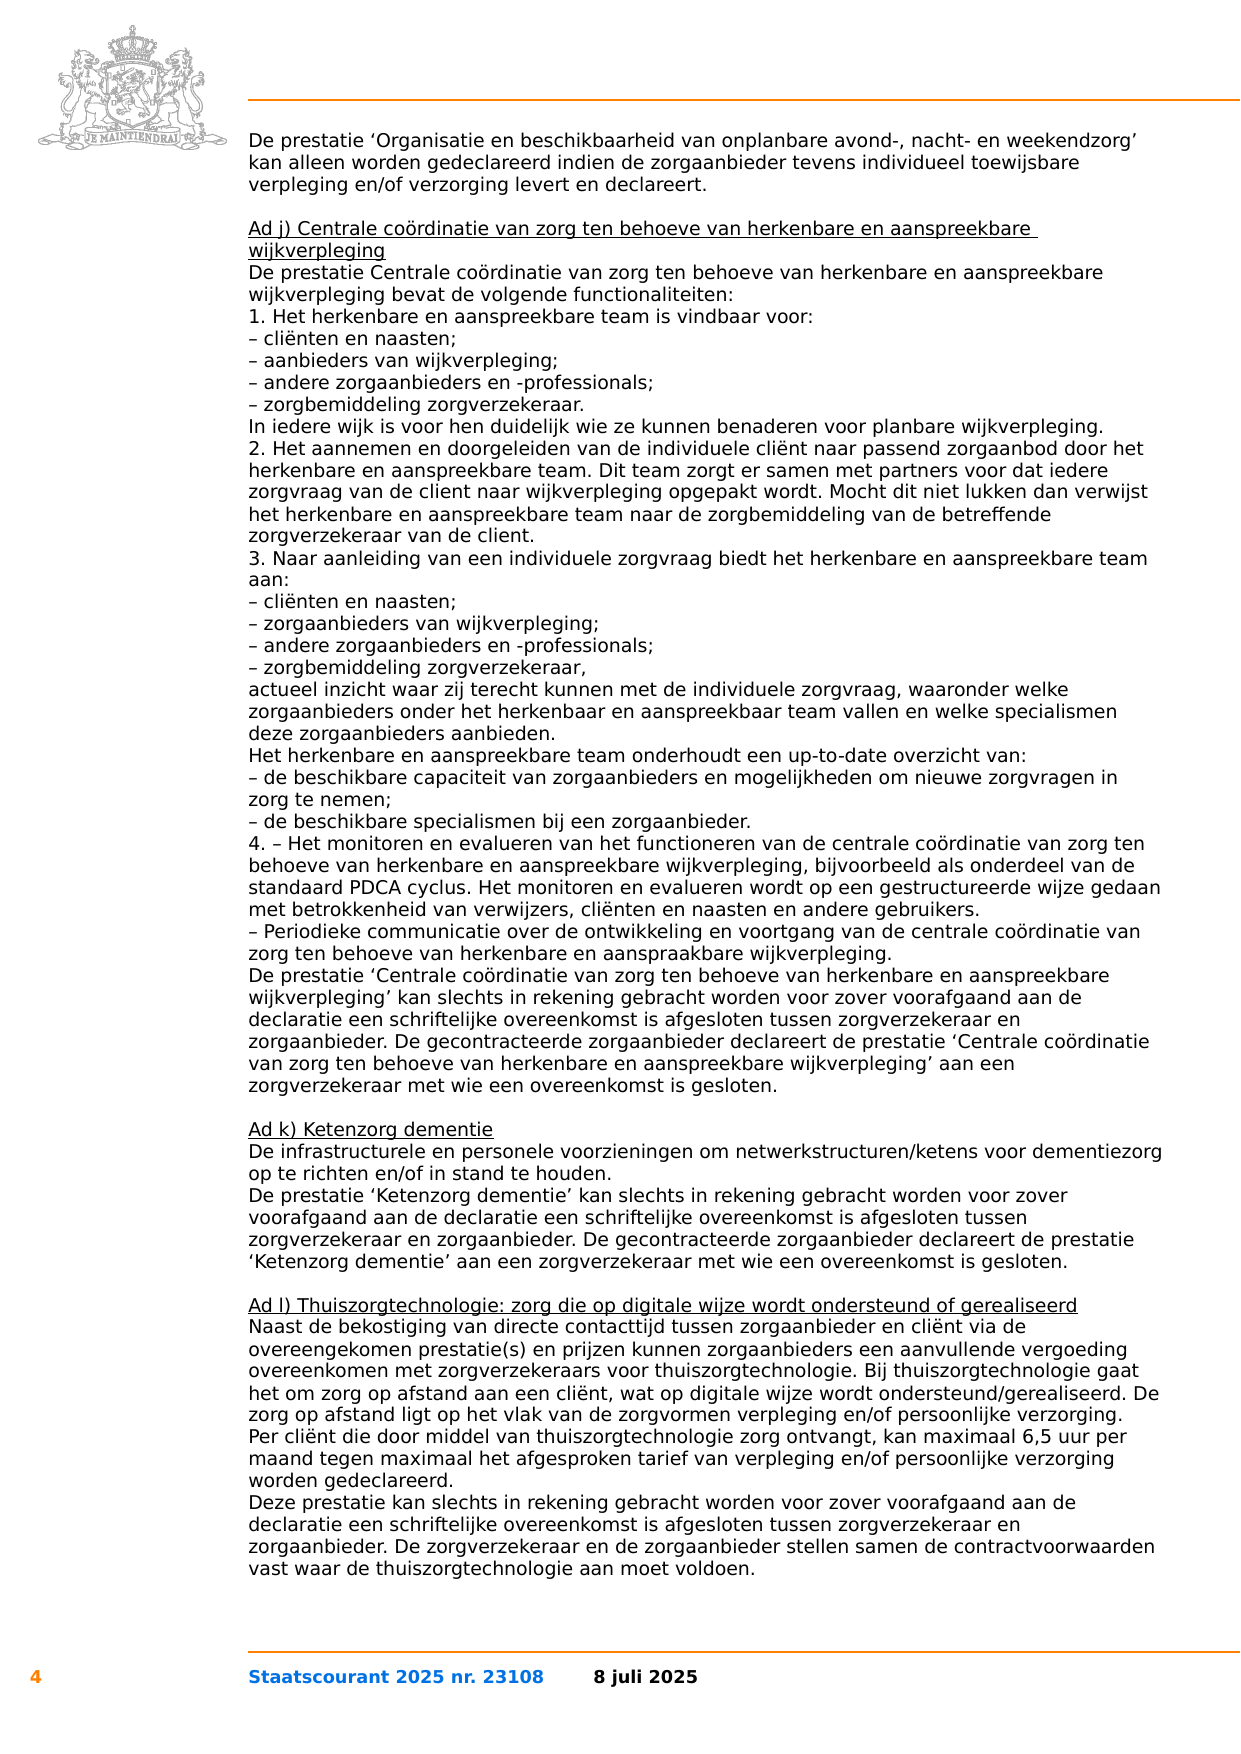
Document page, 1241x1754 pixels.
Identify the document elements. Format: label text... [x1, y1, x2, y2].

text 3. Naar aanleiding van een individuele zorgvraag biedt het herkenbare en aanspreekbare team aan: [248, 547, 1163, 591]
text De prestatie ‘Centrale coördinatie van zorg ten behoeve van herkenbare en aanspreekbare wijkverpleging’ kan slechts in rekening gebracht worden voor zover voorafgaand aan de declaratie een schriftelijke overeenkomst is afgesloten tussen zorgverzekeraar en zorgaanbieder. De gecontracteerde zorgaanbieder declareert de prestatie ‘Centrale coördinatie van zorg ten behoeve van herkenbare en aanspreekbare wijkverpleging’ aan een zorgverzekeraar met wie een overeenkomst is gesloten. [248, 965, 1163, 1097]
text 1. Het herkenbare en aanspreekbare team is vindbaar voor: [248, 306, 1163, 328]
text – de beschikbare specialismen bij een zorgaanbieder. [248, 811, 1163, 833]
text – aanbieders van wijkverpleging; [248, 349, 1163, 372]
text Per cliënt die door middel van thuiszorgtechnologie zorg ontvangt, kan maximaal 6,5 uur per maand tegen maximaal het afgesproken tarief van verpleging en/of persoonlijke verzorging worden gedeclareerd. [248, 1426, 1163, 1492]
text – zorgbemiddeling zorgverzekeraar. [248, 393, 1163, 416]
text – zorgaanbieders van wijkverpleging; [248, 613, 1163, 635]
text De prestatie Centrale coördinatie van zorg ten behoeve van herkenbare en aanspreekbare wijkverpleging bevat de volgende functionaliteiten: [248, 262, 1163, 306]
text actueel inzicht waar zij terecht kunnen met de individuele zorgvraag, waaronder welke zorgaanbieders onder het herkenbaar en aanspreekbaar team vallen en welke specialismen deze zorgaanbieders aanbieden. [248, 679, 1163, 745]
subtitle Ad j) Centrale coördinatie van zorg ten behoeve van herkenbare en aanspreekbare wijkverpleging [248, 218, 1163, 262]
text Naast de bekostiging van directe contacttijd tussen zorgaanbieder en cliënt via de overeengekomen prestatie(s) en prijzen kunnen zorgaanbieders een aanvullende vergoeding overeenkomen met zorgverzekeraars voor thuiszorgtechnologie. Bij thuiszorgtechnologie gaat het om zorg op afstand aan een cliënt, wat op digitale wijze wordt ondersteund/gerealiseerd. De zorg op afstand ligt op het vlak van de zorgvormen verpleging en/of persoonlijke verzorging. [248, 1316, 1163, 1426]
subtitle Ad l) Thuiszorgtechnologie: zorg die op digitale wijze wordt ondersteund of gerealiseerd [248, 1294, 1163, 1316]
text – cliënten en naasten; [248, 591, 1163, 613]
text 2. Het aannemen en doorgeleiden van de individuele cliënt naar passend zorgaanbod door het herkenbare en aanspreekbare team. Dit team zorgt er samen met partners voor dat iedere zorgvraag van de client naar wijkverpleging opgepakt wordt. Mocht dit niet lukken dan verwijst het herkenbare en aanspreekbare team naar de zorgbemiddeling van de betreffende zorgverzekeraar van de client. [248, 437, 1163, 547]
text – Periodieke communicatie over de ontwikkeling en voortgang van de centrale coördinatie van zorg ten behoeve van herkenbare en aanspraakbare wijkverpleging. [248, 921, 1163, 965]
text Het herkenbare en aanspreekbare team onderhoudt een up-to-date overzicht van: [248, 745, 1163, 767]
picture [38, 25, 227, 150]
text – andere zorgaanbieders en -professionals; [248, 635, 1163, 657]
subtitle Ad k) Ketenzorg dementie [248, 1119, 1163, 1141]
text In iedere wijk is voor hen duidelijk wie ze kunnen benaderen voor planbare wijkverpleging. [248, 416, 1163, 437]
text 4. – Het monitoren en evalueren van het functioneren van de centrale coördinatie van zorg ten behoeve van herkenbare en aanspreekbare wijkverpleging, bijvoorbeeld als onderdeel van de standaard PDCA cyclus. Het monitoren en evalueren wordt op een gestructureerde wijze gedaan met betrokkenheid van verwijzers, cliënten en naasten en andere gebruikers. [248, 833, 1163, 921]
text De prestatie ‘Organisatie en beschikbaarheid van onplanbare avond-, nacht- en weekendzorg’ kan alleen worden gedeclareerd indien de zorgaanbieder tevens individueel toewijsbare verpleging en/of verzorging levert en declareert. [248, 130, 1163, 196]
text De infrastructurele en personele voorzieningen om netwerkstructuren/ketens voor dementiezorg op te richten en/of in stand te houden. [248, 1141, 1163, 1185]
text – cliënten en naasten; [248, 328, 1163, 349]
text Deze prestatie kan slechts in rekening gebracht worden voor zover voorafgaand aan de declaratie een schriftelijke overeenkomst is afgesloten tussen zorgverzekeraar en zorgaanbieder. De zorgverzekeraar en de zorgaanbieder stellen samen de contractvoorwaarden vast waar de thuiszorgtechnologie aan moet voldoen. [248, 1492, 1163, 1580]
text – de beschikbare capaciteit van zorgaanbieders en mogelijkheden om nieuwe zorgvragen in zorg te nemen; [248, 767, 1163, 811]
text – andere zorgaanbieders en -professionals; [248, 372, 1163, 393]
text De prestatie ‘Ketenzorg dementie’ kan slechts in rekening gebracht worden voor zover voorafgaand aan de declaratie een schriftelijke overeenkomst is afgesloten tussen zorgverzekeraar en zorgaanbieder. De gecontracteerde zorgaanbieder declareert de prestatie ‘Ketenzorg dementie’ aan een zorgverzekeraar met wie een overeenkomst is gesloten. [248, 1185, 1163, 1273]
text – zorgbemiddeling zorgverzekeraar, [248, 657, 1163, 679]
